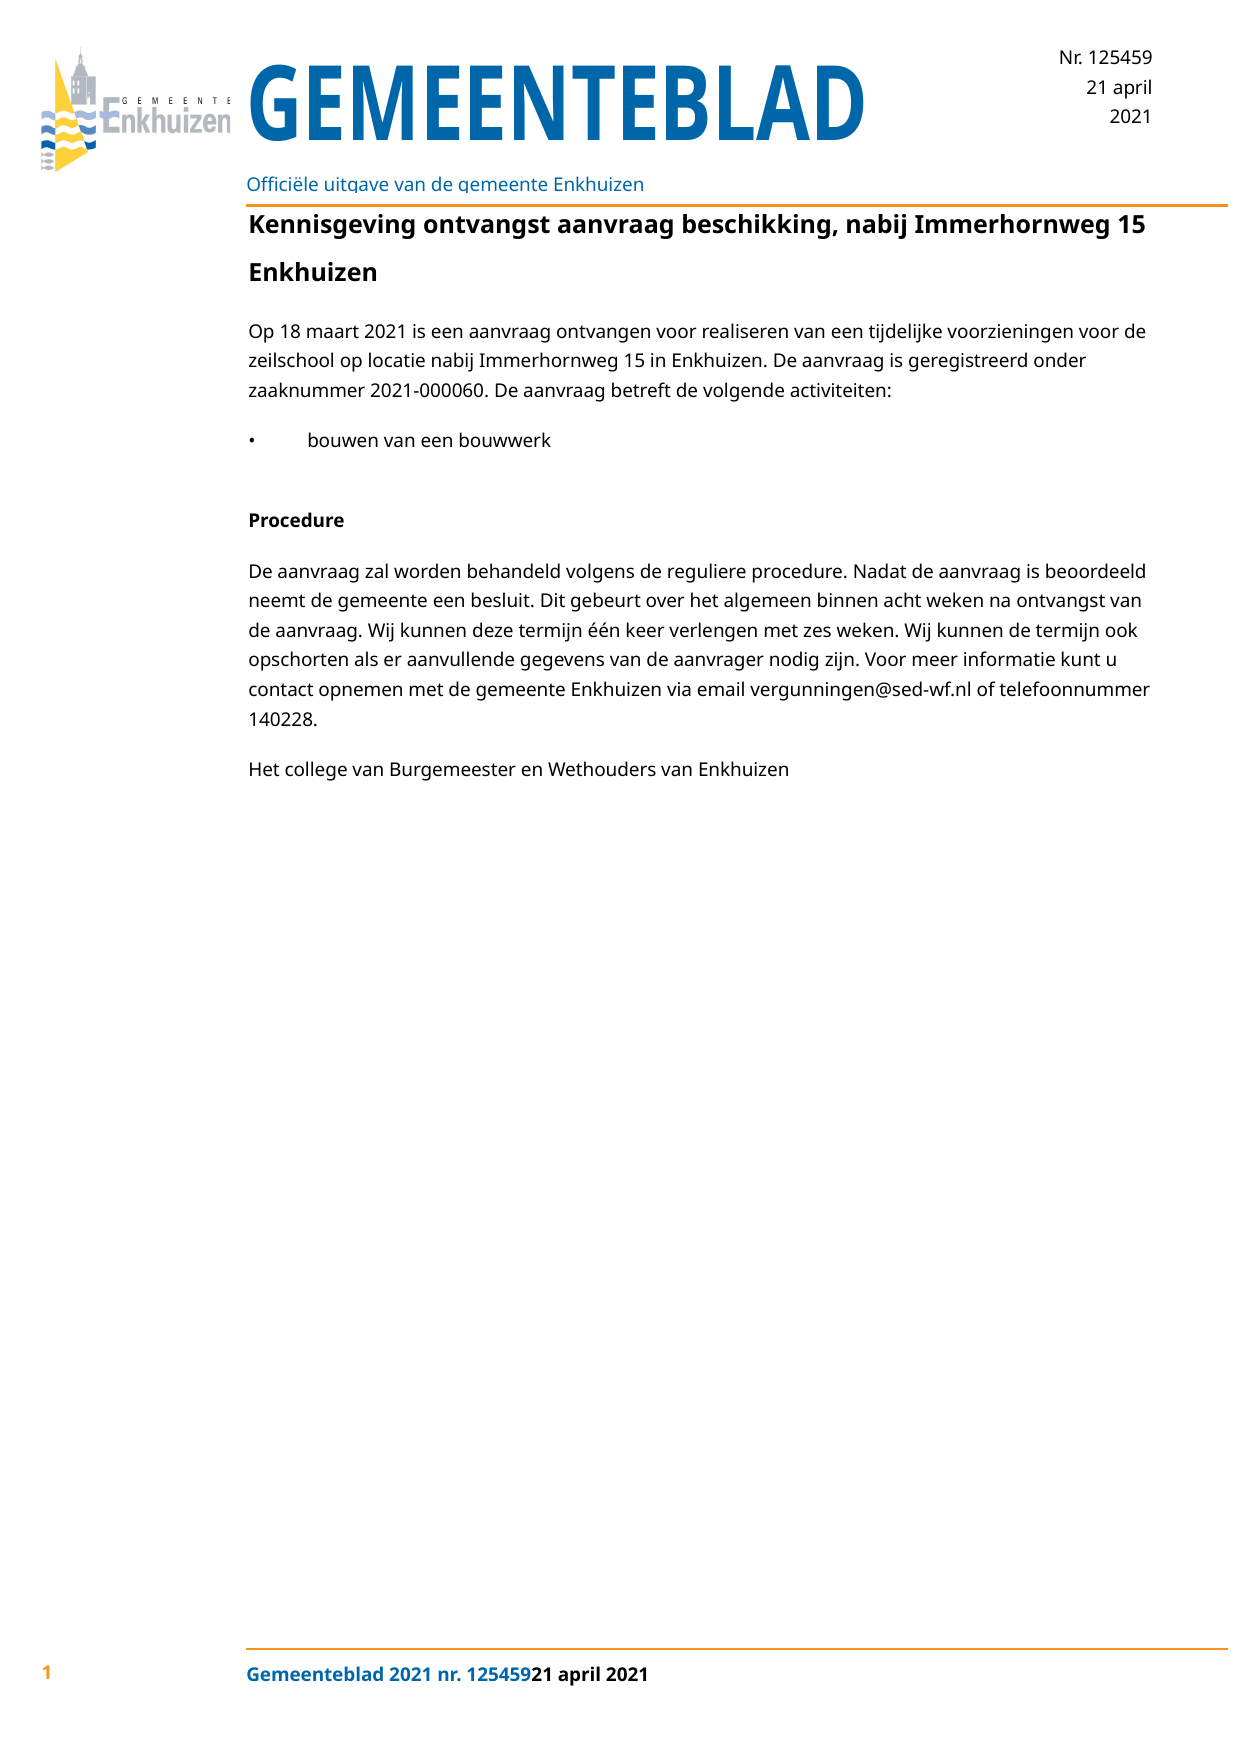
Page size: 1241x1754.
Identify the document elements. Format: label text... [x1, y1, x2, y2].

picture [41, 47, 231, 172]
list bouwen van een bouwwerk [248, 427, 1152, 453]
text Procedure [248, 507, 1152, 533]
text Het college van Burgemeester en Wethouders van Enkhuizen [248, 756, 1152, 782]
text Op 18 maart 2021 is een aanvraag ontvangen voor realiseren van een tijdelijke voorzieningen voor de zeilschool op locatie nabij Immerhornweg 15 in Enkhuizen. De aanvraag is geregistreerd onder zaaknummer 2021-000060. De aanvraag betreft de volgende activiteiten: [248, 318, 1152, 403]
text Kennisgeving ontvangst aanvraag beschikking, nabij Immerhornweg 15 Enkhuizen [248, 207, 1152, 288]
text De aanvraag zal worden behandeld volgens de reguliere procedure. Nadat de aanvraag is beoordeeld neemt de gemeente een besluit. Dit gebeurt over het algemeen binnen acht weken na ontvangst van de aanvraag. Wij kunnen deze termijn één keer verlengen met zes weken. Wij kunnen de termijn ook opschorten als er aanvullende gegevens van de aanvrager nodig zijn. Voor meer informatie kunt u contact opnemen met de gemeente Enkhuizen via email vergunningen@sed-wf.nl of telefoonnummer 140228. [248, 558, 1152, 732]
